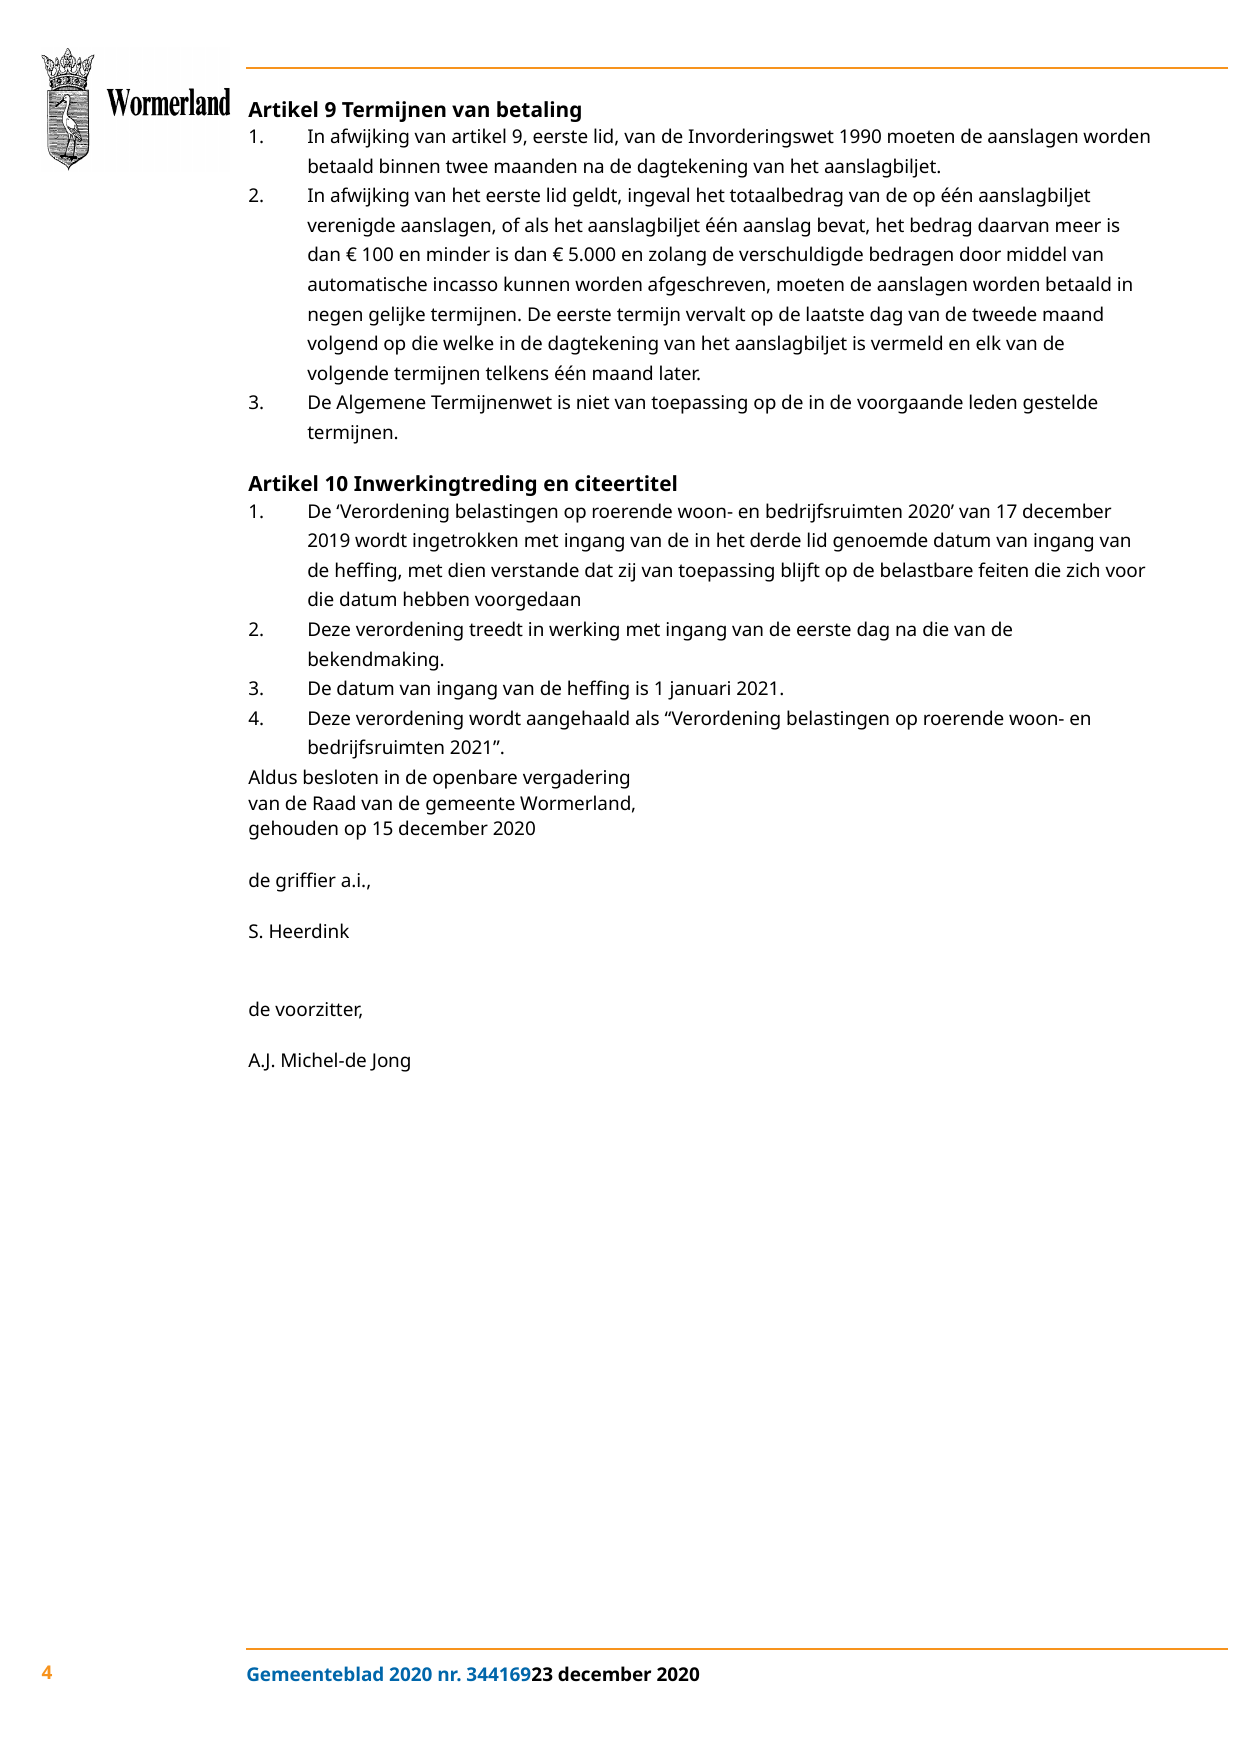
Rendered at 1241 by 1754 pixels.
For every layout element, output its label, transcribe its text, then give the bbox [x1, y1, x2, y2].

list In afwijking van artikel 9, eerste lid, van de Invorderingswet 1990 moeten de aanslagen worden betaald binnen twee maanden na de dagtekening van het aanslagbiljet. [248, 123, 1152, 178]
list Deze verordening wordt aangehaald als “Verordening belastingen op roerende woon- en bedrijfsruimten 2021”. [248, 705, 1152, 760]
list In afwijking van het eerste lid geldt, ingeval het totaalbedrag van de op één aanslagbiljet verenigde aanslagen, of als het aanslagbiljet één aanslag bevat, het bedrag daarvan meer is dan € 100 en minder is dan € 5.000 en zolang de verschuldigde bedragen door middel van automatische incasso kunnen worden afgeschreven, moeten de aanslagen worden betaald in negen gelijke termijnen. De eerste termijn vervalt op de laatste dag van de tweede maand volgend op die welke in de dagtekening van het aanslagbiljet is vermeld en elk van de volgende termijnen telkens één maand later. [248, 182, 1152, 386]
list De ‘Verordening belastingen op roerende woon- en bedrijfsruimten 2020’ van 17 december 2019 wordt ingetrokken met ingang van de in het derde lid genoemde datum van ingang van de heffing, met dien verstande dat zij van toepassing blijft op de belastbare feiten die zich voor die datum hebben voorgedaan [248, 498, 1152, 612]
picture [41, 47, 231, 172]
list Deze verordening treedt in werking met ingang van de eerste dag na die van de bekendmaking. [248, 616, 1152, 672]
text Artikel 9 Termijnen van betaling [248, 95, 1152, 123]
text Aldus besloten in de openbare vergadering [248, 764, 1152, 790]
text Artikel 10 Inwerkingtreding en citeertitel [248, 469, 1152, 498]
list De datum van ingang van de heffing is 1 januari 2021. [248, 675, 1152, 701]
text van de Raad van de gemeente Wormerland, [248, 790, 1152, 816]
text gehouden op 15 december 2020 [248, 816, 1152, 841]
text S. Heerdink [248, 918, 1152, 944]
text A.J. Michel-de Jong [248, 1047, 1152, 1073]
text de griffier a.i., [248, 867, 1152, 893]
text de voorzitter, [248, 996, 1152, 1021]
list De Algemene Termijnenwet is niet van toepassing op de in de voorgaande leden gestelde termijnen. [248, 389, 1152, 445]
